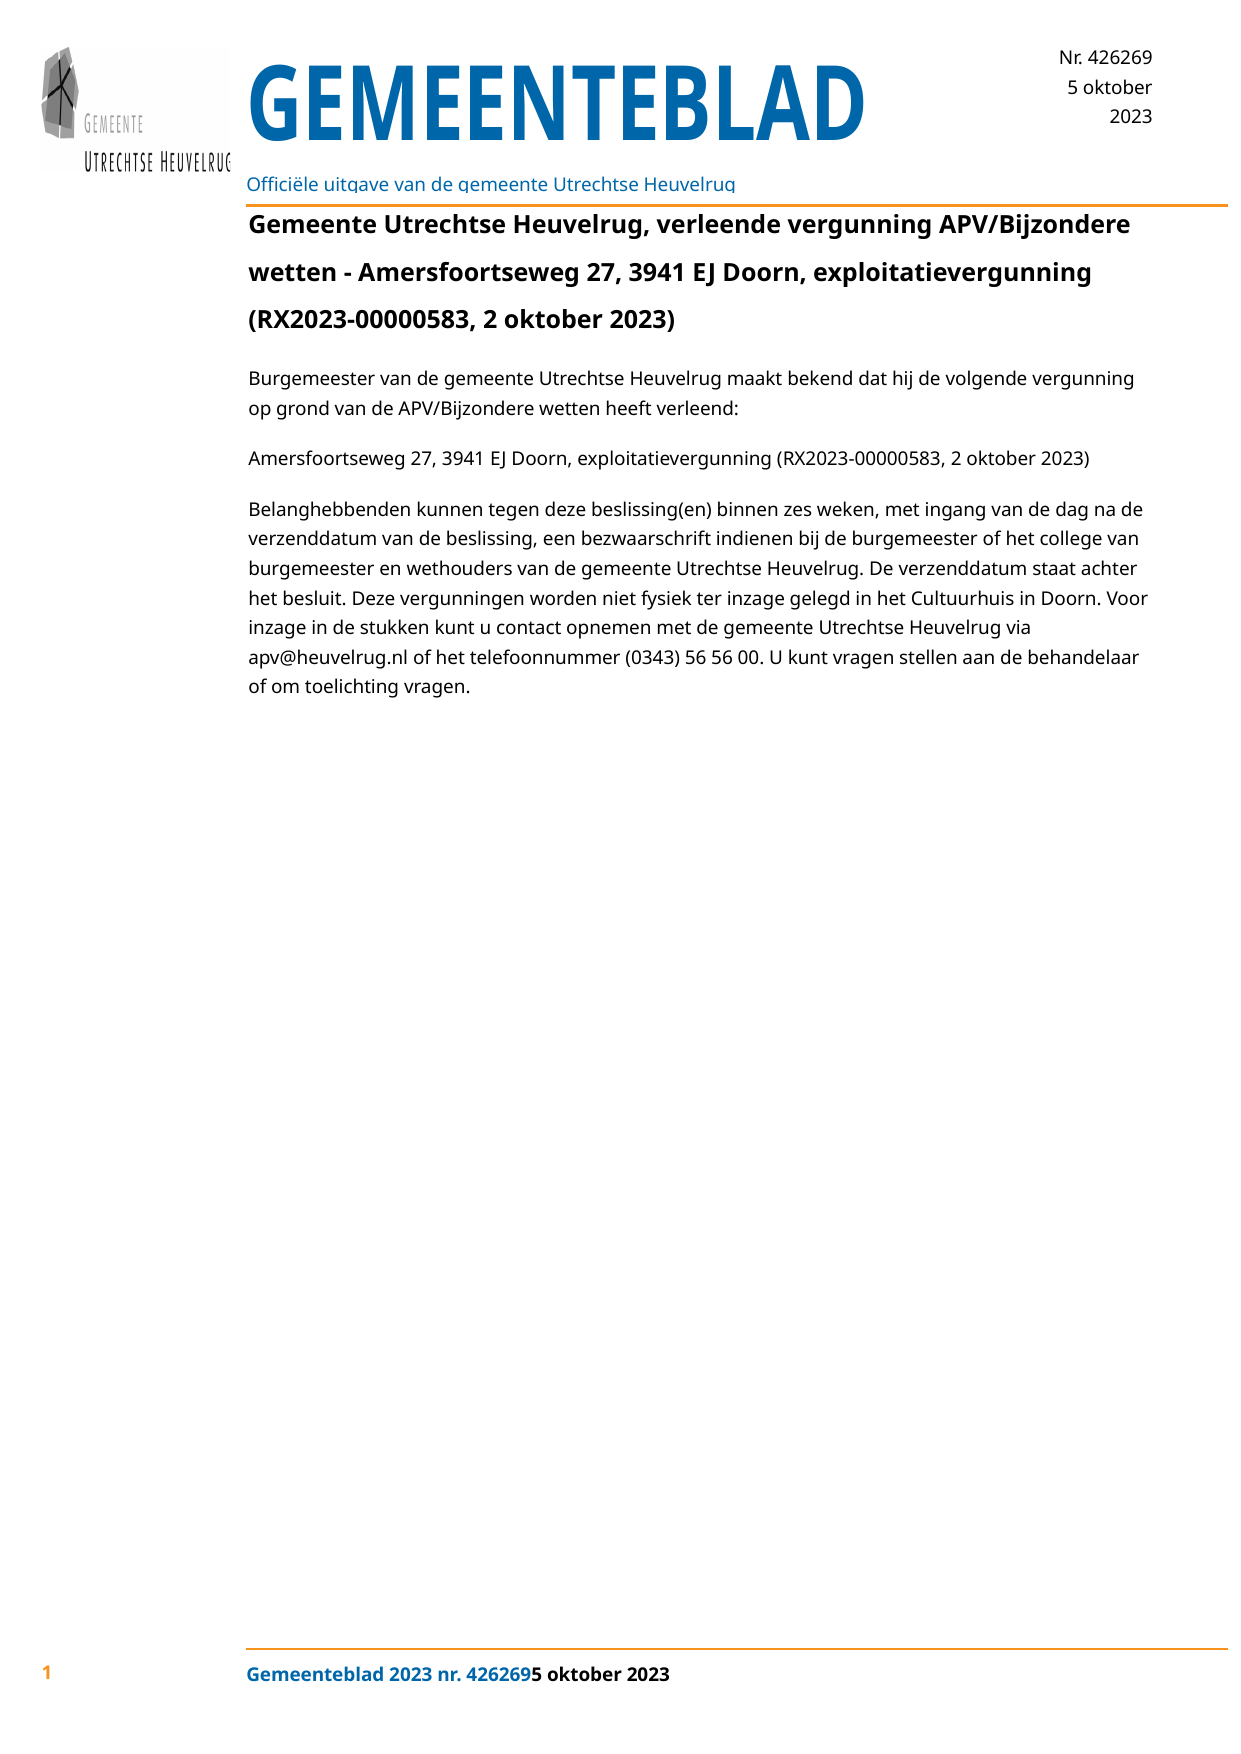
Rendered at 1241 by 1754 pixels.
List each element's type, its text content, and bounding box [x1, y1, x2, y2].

text Belanghebbenden kunnen tegen deze beslissing(en) binnen zes weken, met ingang van de dag na de verzenddatum van de beslissing, een bezwaarschrift indienen bij de burgemeester of het college van burgemeester en wethouders van de gemeente Utrechtse Heuvelrug. De verzenddatum staat achter het besluit. Deze vergunningen worden niet fysiek ter inzage gelegd in het Cultuurhuis in Doorn. Voor inzage in de stukken kunt u contact opnemen met de gemeente Utrechtse Heuvelrug via apv@heuvelrug.nl of het telefoonnummer (0343) 56 56 00. U kunt vragen stellen aan de behandelaar of om toelichting vragen. [248, 496, 1152, 699]
text Burgemeester van de gemeente Utrechtse Heuvelrug maakt bekend dat hij de volgende vergunning op grond van de APV/Bijzondere wetten heeft verleend: [248, 366, 1152, 421]
picture [41, 47, 231, 172]
text Gemeente Utrechtse Heuvelrug, verleende vergunning APV/Bijzondere wetten - Amersfoortseweg 27, 3941 EJ Doorn, exploitatievergunning (RX2023-00000583, 2 oktober 2023) [248, 207, 1152, 336]
text Amersfoortseweg 27, 3941 EJ Doorn, exploitatievergunning (RX2023-00000583, 2 oktober 2023) [248, 446, 1152, 471]
